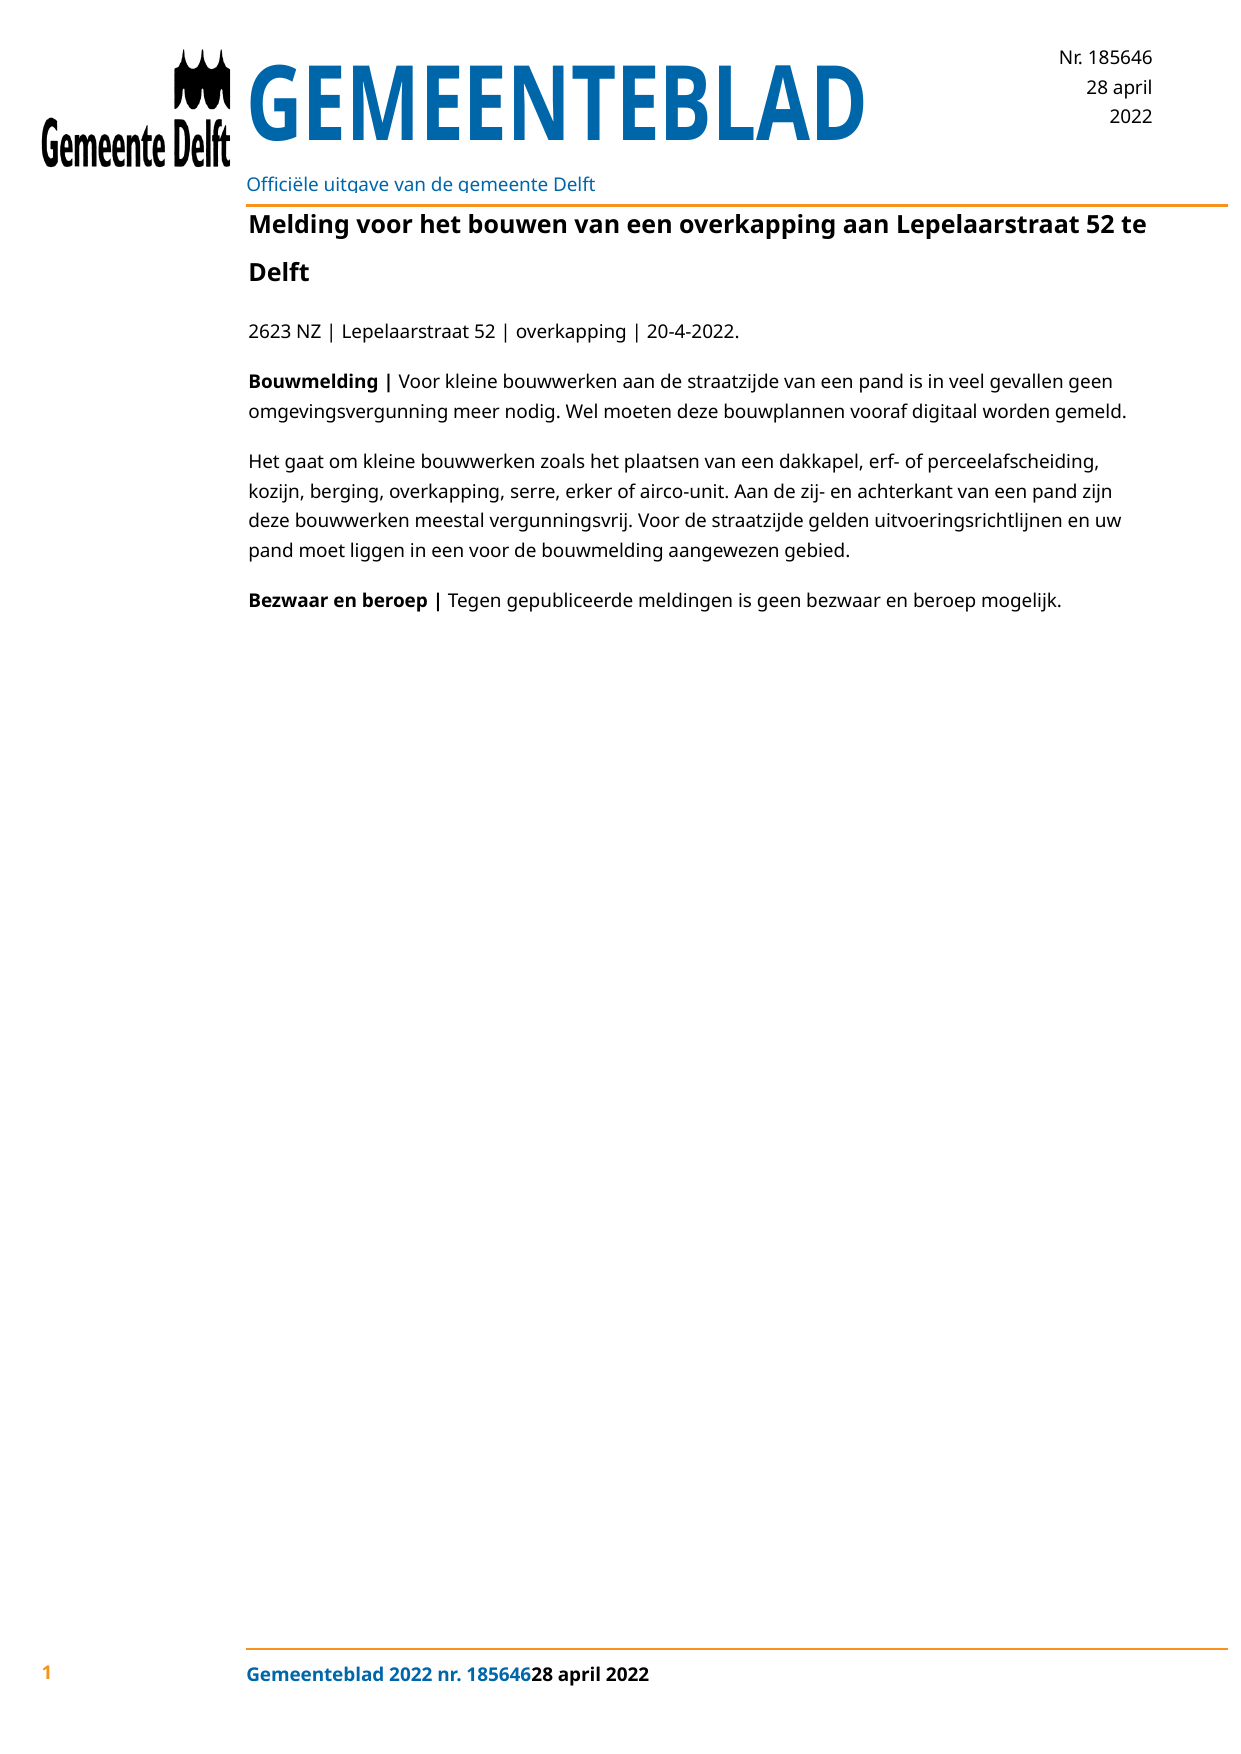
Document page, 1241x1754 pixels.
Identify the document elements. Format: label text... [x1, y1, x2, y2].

text 2623 NZ | Lepelaarstraat 52 | overkapping | 20-4-2022. [248, 318, 1152, 344]
text Melding voor het bouwen van een overkapping aan Lepelaarstraat 52 te Delft [248, 207, 1152, 288]
text Bouwmelding | Voor kleine bouwwerken aan de straatzijde van een pand is in veel gevallen geen omgevingsvergunning meer nodig. Wel moeten deze bouwplannen vooraf digitaal worden gemeld. [248, 368, 1152, 424]
picture [41, 47, 231, 172]
text Het gaat om kleine bouwwerken zoals het plaatsen van een dakkapel, erf- of perceelafscheiding, kozijn, berging, overkapping, serre, erker of airco-unit. Aan de zij- en achterkant van een pand zijn deze bouwwerken meestal vergunningsvrij. Voor de straatzijde gelden uitvoeringsrichtlijnen en uw pand moet liggen in een voor de bouwmelding aangewezen gebied. [248, 448, 1152, 563]
text Bezwaar en beroep | Tegen gepubliceerde meldingen is geen bezwaar en beroep mogelijk. [248, 587, 1152, 613]
